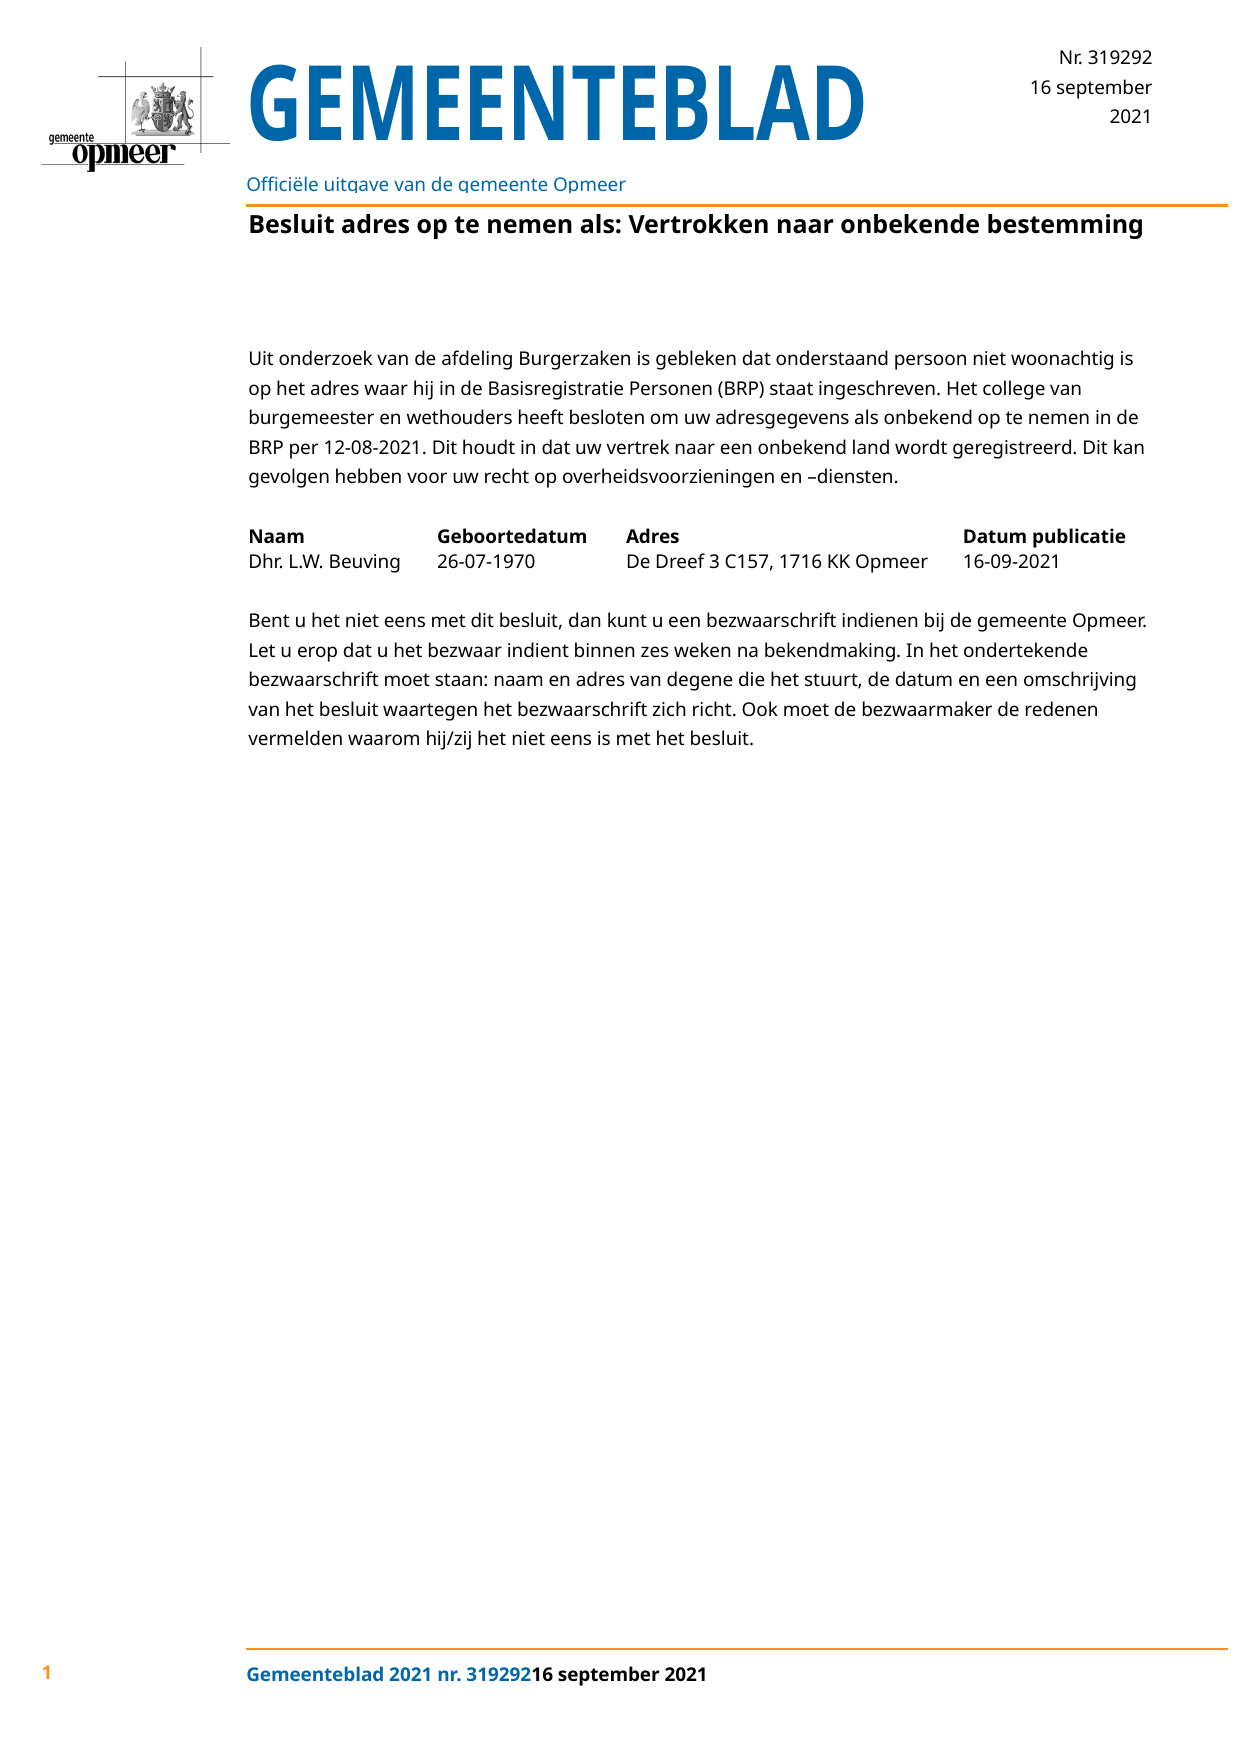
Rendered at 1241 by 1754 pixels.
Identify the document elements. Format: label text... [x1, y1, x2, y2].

table_cell De Dreef 3 C157, 1716 KK Opmeer [626, 549, 963, 574]
table_header Geboortedatum [437, 523, 626, 549]
text Besluit adres op te nemen als: Vertrokken naar onbekende bestemming [248, 207, 1152, 241]
picture [41, 47, 231, 172]
text Bent u het niet eens met dit besluit, dan kunt u een bezwaarschrift indienen bij de gemeente Opmeer. Let u erop dat u het bezwaar indient binnen zes weken na bekendmaking. In het ondertekende bezwaarschrift moet staan: naam en adres van degene die het stuurt, de datum en een omschrijving van het besluit waartegen het bezwaarschrift zich richt. Ook moet de bezwaarmaker de redenen vermelden waarom hij/zij het niet eens is met het besluit. [248, 607, 1152, 751]
table_cell 26-07-1970 [437, 549, 626, 574]
table_header Adres [626, 523, 963, 549]
table_cell 16-09-2021 [963, 549, 1152, 574]
table_cell Dhr. L.W. Beuving [248, 549, 437, 574]
table_header Datum publicatie [963, 523, 1152, 549]
text Uit onderzoek van de afdeling Burgerzaken is gebleken dat onderstaand persoon niet woonachtig is op het adres waar hij in de Basisregistratie Personen (BRP) staat ingeschreven. Het college van burgemeester en wethouders heeft besloten om uw adresgegevens als onbekend op te nemen in de BRP per 12-08-2021. Dit houdt in dat uw vertrek naar een onbekend land wordt geregistreerd. Dit kan gevolgen hebben voor uw recht op overheidsvoorzieningen en –diensten. [248, 345, 1152, 489]
table_header Naam [248, 523, 437, 549]
